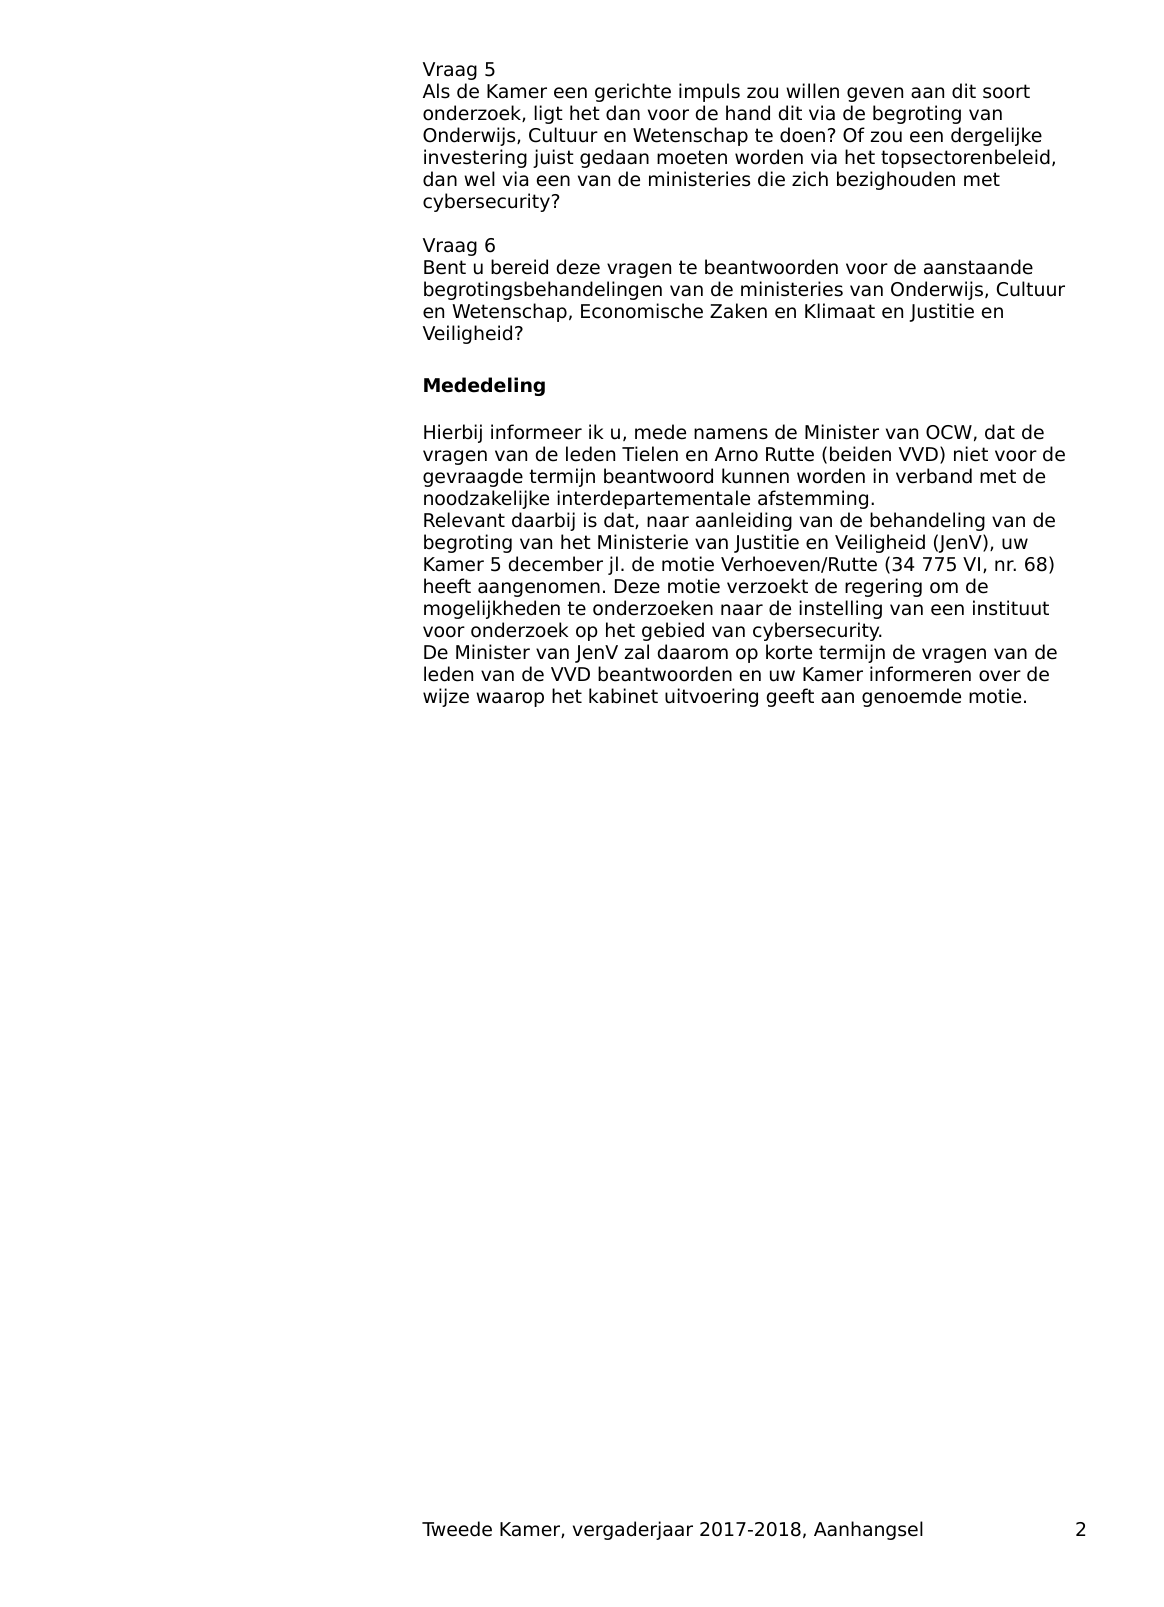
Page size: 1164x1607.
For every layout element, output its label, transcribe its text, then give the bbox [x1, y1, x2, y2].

text De Minister van JenV zal daarom op korte termijn de vragen van de leden van de VVD beantwoorden en uw Kamer informeren over de wijze waarop het kabinet uitvoering geeft aan genoemde motie. [422, 642, 1087, 708]
text Bent u bereid deze vragen te beantwoorden voor de aanstaande begrotingsbehandelingen van de ministeries van Onderwijs, Cultuur en Wetenschap, Economische Zaken en Klimaat en Justitie en Veiligheid? [422, 257, 1087, 345]
text Vraag 5 [422, 59, 1087, 81]
text Vraag 6 [422, 235, 1087, 257]
text Hierbij informeer ik u, mede namens de Minister van OCW, dat de vragen van de leden Tielen en Arno Rutte (beiden VVD) niet voor de gevraagde termijn beantwoord kunnen worden in verband met de noodzakelijke interdepartementale afstemming. [422, 422, 1087, 510]
text Als de Kamer een gerichte impuls zou willen geven aan dit soort onderzoek, ligt het dan voor de hand dit via de begroting van Onderwijs, Cultuur en Wetenschap te doen? Of zou een dergelijke investering juist gedaan moeten worden via het topsectorenbeleid, dan wel via een van de ministeries die zich bezighouden met cybersecurity? [422, 81, 1087, 213]
text Relevant daarbij is dat, naar aanleiding van de behandeling van de begroting van het Ministerie van Justitie en Veiligheid (JenV), uw Kamer 5 december jl. de motie Verhoeven/Rutte (34 775 VI, nr. 68) heeft aangenomen. Deze motie verzoekt de regering om de mogelijkheden te onderzoeken naar de instelling van een instituut voor onderzoek op het gebied van cybersecurity. [422, 510, 1087, 642]
subtitle Mededeling [422, 375, 1087, 397]
